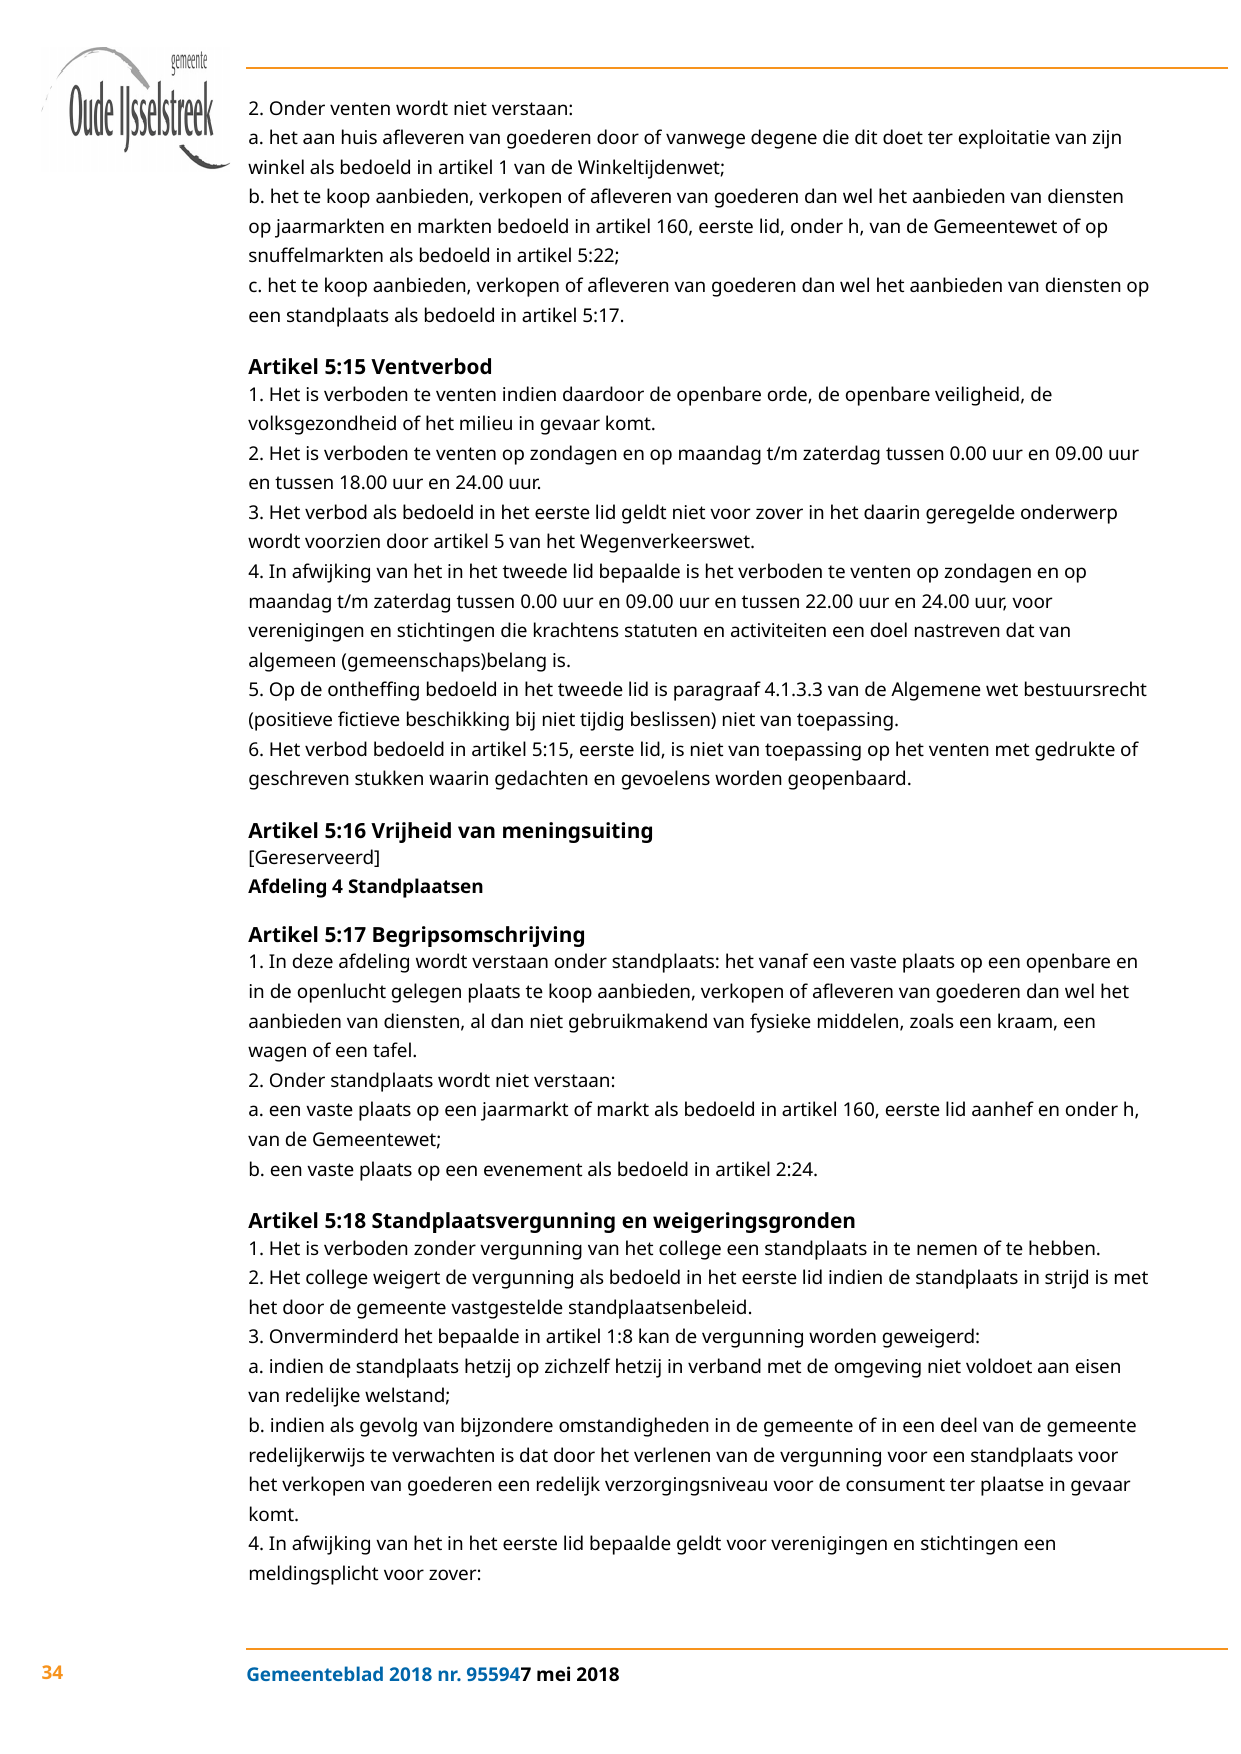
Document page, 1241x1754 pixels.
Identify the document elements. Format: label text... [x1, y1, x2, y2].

text 5. Op de ontheffing bedoeld in het tweede lid is paragraaf 4.1.3.3 van de Algemene wet bestuursrecht (positieve fictieve beschikking bij niet tijdig beslissen) niet van toepassing. [248, 677, 1152, 732]
text Artikel 5:16 Vrijheid van meningsuiting [248, 816, 1152, 844]
text a. een vaste plaats op een jaarmarkt of markt als bedoeld in artikel 160, eerste lid aanhef en onder h, van de Gemeentewet; [248, 1097, 1152, 1152]
text 2. Het is verboden te venten op zondagen en op maandag t/m zaterdag tussen 0.00 uur en 09.00 uur en tussen 18.00 uur en 24.00 uur. [248, 440, 1152, 495]
text 4. In afwijking van het in het tweede lid bepaalde is het verboden te venten op zondagen en op maandag t/m zaterdag tussen 0.00 uur en 09.00 uur en tussen 22.00 uur en 24.00 uur, voor verenigingen en stichtingen die krachtens statuten en activiteiten een doel nastreven dat van algemeen (gemeenschaps)belang is. [248, 558, 1152, 673]
text Afdeling 4 Standplaatsen [248, 874, 1152, 899]
text 4. In afwijking van het in het eerste lid bepaalde geldt voor verenigingen en stichtingen een meldingsplicht voor zover: [248, 1531, 1152, 1586]
text 6. Het verbod bedoeld in artikel 5:15, eerste lid, is niet van toepassing op het venten met gedrukte of geschreven stukken waarin gedachten en gevoelens worden geopenbaard. [248, 736, 1152, 791]
text 3. Het verbod als bedoeld in het eerste lid geldt niet voor zover in het daarin geregelde onderwerp wordt voorzien door artikel 5 van het Wegenverkeerswet. [248, 499, 1152, 554]
text 2. Onder standplaats wordt niet verstaan: [248, 1067, 1152, 1093]
text Artikel 5:17 Begripsomschrijving [248, 920, 1152, 949]
text Artikel 5:18 Standplaatsvergunning en weigeringsgronden [248, 1206, 1152, 1235]
text 1. In deze afdeling wordt verstaan onder standplaats: het vanaf een vaste plaats op een openbare en in de openlucht gelegen plaats te koop aanbieden, verkopen of afleveren van goederen dan wel het aanbieden van diensten, al dan niet gebruikmakend van fysieke middelen, zoals een kraam, een wagen of een tafel. [248, 949, 1152, 1063]
text b. een vaste plaats op een evenement als bedoeld in artikel 2:24. [248, 1156, 1152, 1182]
text a. indien de standplaats hetzij op zichzelf hetzij in verband met de omgeving niet voldoet aan eisen van redelijke welstand; [248, 1353, 1152, 1408]
text Artikel 5:15 Ventverbod [248, 352, 1152, 381]
text 3. Onverminderd het bepaalde in artikel 1:8 kan de vergunning worden geweigerd: [248, 1323, 1152, 1349]
text 1. Het is verboden te venten indien daardoor de openbare orde, de openbare veiligheid, de volksgezondheid of het milieu in gevaar komt. [248, 381, 1152, 436]
picture [41, 47, 231, 172]
text b. het te koop aanbieden, verkopen of afleveren van goederen dan wel het aanbieden van diensten op jaarmarkten en markten bedoeld in artikel 160, eerste lid, onder h, van de Gemeentewet of op snuffelmarkten als bedoeld in artikel 5:22; [248, 183, 1152, 268]
text 2. Het college weigert de vergunning als bedoeld in het eerste lid indien de standplaats in strijd is met het door de gemeente vastgestelde standplaatsenbeleid. [248, 1264, 1152, 1319]
text b. indien als gevolg van bijzondere omstandigheden in de gemeente of in een deel van de gemeente redelijkerwijs te verwachten is dat door het verlenen van de vergunning voor een standplaats voor het verkopen van goederen een redelijk verzorgingsniveau voor de consument ter plaatse in gevaar komt. [248, 1412, 1152, 1527]
text 1. Het is verboden zonder vergunning van het college een standplaats in te nemen of te hebben. [248, 1235, 1152, 1260]
text 2. Onder venten wordt niet verstaan: [248, 95, 1152, 121]
text [Gereserveerd] [248, 844, 1152, 870]
text c. het te koop aanbieden, verkopen of afleveren van goederen dan wel het aanbieden van diensten op een standplaats als bedoeld in artikel 5:17. [248, 272, 1152, 328]
text a. het aan huis afleveren van goederen door of vanwege degene die dit doet ter exploitatie van zijn winkel als bedoeld in artikel 1 van de Winkeltijdenwet; [248, 124, 1152, 180]
